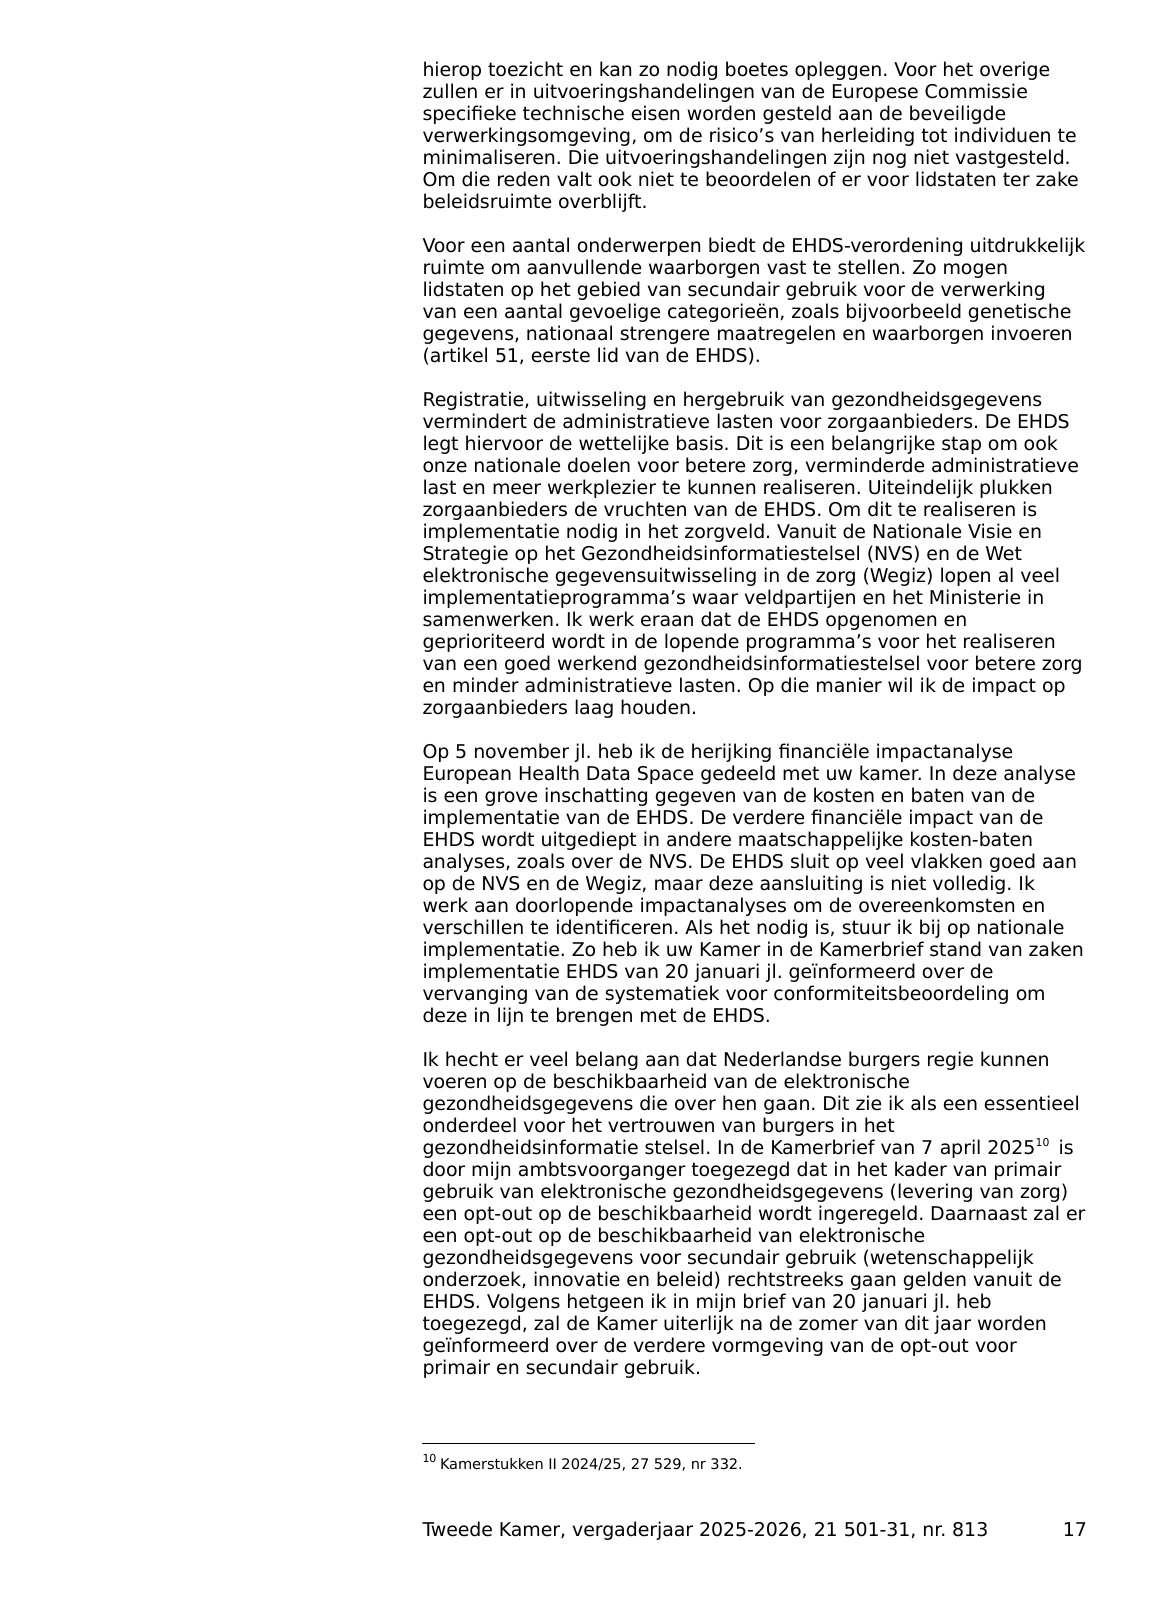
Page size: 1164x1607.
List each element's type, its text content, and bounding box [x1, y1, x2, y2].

text Op 5 november jl. heb ik de herijking financiële impactanalyse European Health Data Space gedeeld met uw kamer. In deze analyse is een grove inschatting gegeven van de kosten en baten van de implementatie van de EHDS. De verdere financiële impact van de EHDS wordt uitgediept in andere maatschappelijke kosten-baten analyses, zoals over de NVS. De EHDS sluit op veel vlakken goed aan op de NVS en de Wegiz, maar deze aansluiting is niet volledig. Ik werk aan doorlopende impactanalyses om de overeenkomsten en verschillen te identificeren. Als het nodig is, stuur ik bij op nationale implementatie. Zo heb ik uw Kamer in de Kamerbrief stand van zaken implementatie EHDS van 20 januari jl. geïnformeerd over de vervanging van de systematiek voor conformiteitsbeoordeling om deze in lijn te brengen met de EHDS. [422, 741, 1087, 1027]
text hierop toezicht en kan zo nodig boetes opleggen. Voor het overige zullen er in uitvoeringshandelingen van de Europese Commissie specifieke technische eisen worden gesteld aan de beveiligde verwerkingsomgeving, om de risico’s van herleiding tot individuen te minimaliseren. Die uitvoeringshandelingen zijn nog niet vastgesteld. Om die reden valt ook niet te beoordelen of er voor lidstaten ter zake beleidsruimte overblijft. [422, 59, 1087, 213]
text Voor een aantal onderwerpen biedt de EHDS-verordening uitdrukkelijk ruimte om aanvullende waarborgen vast te stellen. Zo mogen lidstaten op het gebied van secundair gebruik voor de verwerking van een aantal gevoelige categorieën, zoals bijvoorbeeld genetische gegevens, nationaal strengere maatregelen en waarborgen invoeren (artikel 51, eerste lid van de EHDS). [422, 235, 1087, 367]
text Kamerstukken II 2024/25, 27 529, nr 332. [422, 1452, 1087, 1474]
text Registratie, uitwisseling en hergebruik van gezondheidsgegevens vermindert de administratieve lasten voor zorgaanbieders. De EHDS legt hiervoor de wettelijke basis. Dit is een belangrijke stap om ook onze nationale doelen voor betere zorg, verminderde administratieve last en meer werkplezier te kunnen realiseren. Uiteindelijk plukken zorgaanbieders de vruchten van de EHDS. Om dit te realiseren is implementatie nodig in het zorgveld. Vanuit de Nationale Visie en Strategie op het Gezondheidsinformatiestelsel (NVS) en de Wet elektronische gegevensuitwisseling in de zorg (Wegiz) lopen al veel implementatieprogramma’s waar veldpartijen en het Ministerie in samenwerken. Ik werk eraan dat de EHDS opgenomen en geprioriteerd wordt in de lopende programma’s voor het realiseren van een goed werkend gezondheidsinformatiestelsel voor betere zorg en minder administratieve lasten. Op die manier wil ik de impact op zorgaanbieders laag houden. [422, 389, 1087, 719]
text Ik hecht er veel belang aan dat Nederlandse burgers regie kunnen voeren op de beschikbaarheid van de elektronische gezondheidsgegevens die over hen gaan. Dit zie ik als een essentieel onderdeel voor het vertrouwen van burgers in het gezondheidsinformatie stelsel. In de Kamerbrief van 7 april 2025 is door mijn ambtsvoorganger toegezegd dat in het kader van primair gebruik van elektronische gezondheidsgegevens (levering van zorg) een opt-out op de beschikbaarheid wordt ingeregeld. Daarnaast zal er een opt-out op de beschikbaarheid van elektronische gezondheidsgegevens voor secundair gebruik (wetenschappelijk onderzoek, innovatie en beleid) rechtstreeks gaan gelden vanuit de EHDS. Volgens hetgeen ik in mijn brief van 20 januari jl. heb toegezegd, zal de Kamer uiterlijk na de zomer van dit jaar worden geïnformeerd over de verdere vormgeving van de opt-out voor primair en secundair gebruik. [422, 1049, 1087, 1379]
